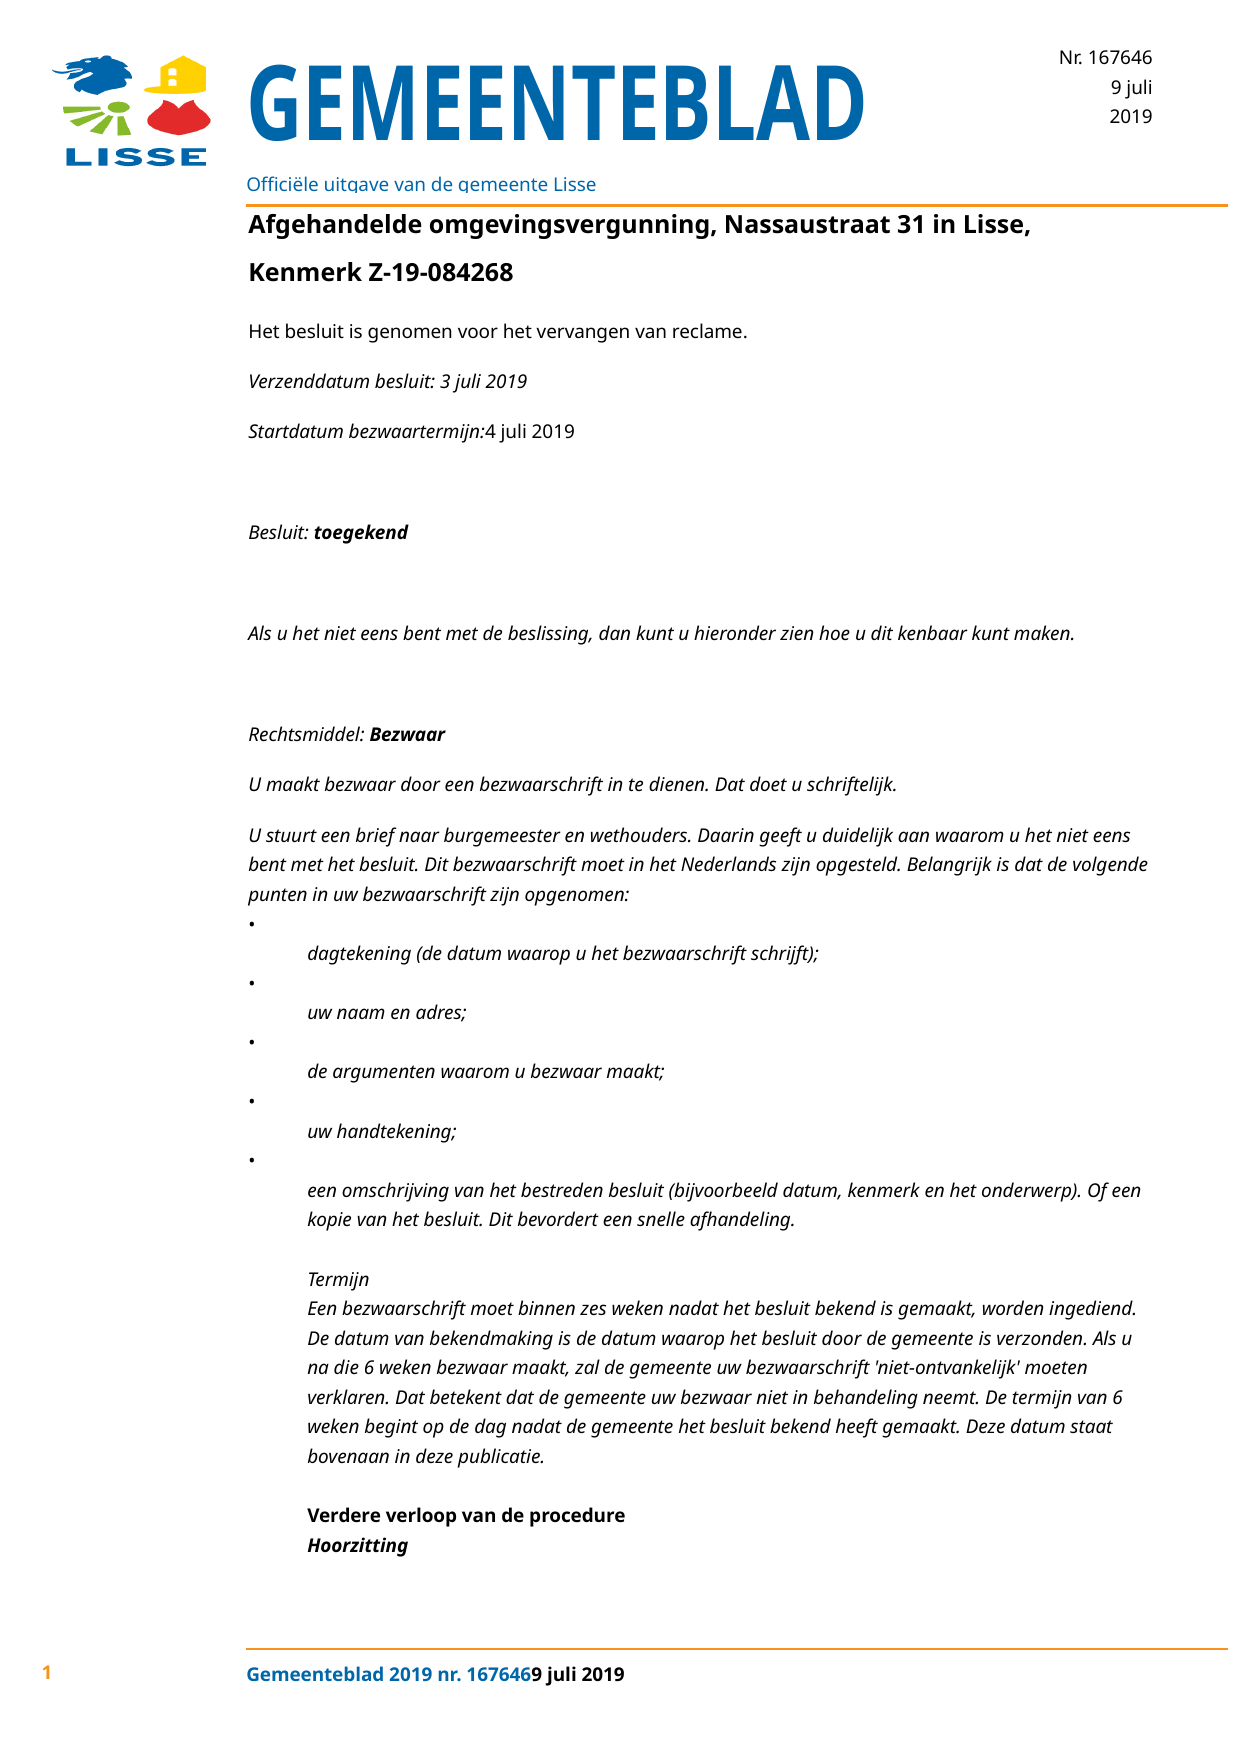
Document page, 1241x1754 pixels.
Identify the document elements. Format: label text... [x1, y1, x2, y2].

list Een bezwaarschrift moet binnen zes weken nadat het besluit bekend is gemaakt, worden ingediend. De datum van bekendmaking is de datum waarop het besluit door de gemeente is verzonden. Als u na die 6 weken bezwaar maakt, zal de gemeente uw bezwaarschrift 'niet-ontvankelijk' moeten verklaren. Dat betekent dat de gemeente uw bezwaar niet in behandeling neemt. De termijn van 6 weken begint op de dag nadat de gemeente het besluit bekend heeft gemaakt. Deze datum staat bovenaan in deze publicatie. [248, 1295, 1152, 1469]
text Afgehandelde omgevingsvergunning, Nassaustraat 31 in Lisse, Kenmerk Z-19-084268 [248, 207, 1152, 288]
text Rechtsmiddel: Bezwaar [248, 721, 1152, 747]
list uw handtekening; [248, 1118, 1152, 1144]
list een omschrijving van het bestreden besluit (bijvoorbeeld datum, kenmerk en het onderwerp). Of een kopie van het besluit. Dit bevordert een snelle afhandeling. [248, 1177, 1152, 1232]
list dagtekening (de datum waarop u het bezwaarschrift schrijft); [248, 940, 1152, 966]
text U maakt bezwaar door een bezwaarschrift in te dienen. Dat doet u schriftelijk. [248, 772, 1152, 797]
text Startdatum bezwaartermijn:4 juli 2019 [248, 419, 1152, 444]
list uw naam en adres; [248, 999, 1152, 1025]
text Verzenddatum besluit: 3 juli 2019 [248, 368, 1152, 394]
list Verdere verloop van de procedure [248, 1502, 1152, 1528]
text U stuurt een brief naar burgemeester en wethouders. Daarin geeft u duidelijk aan waarom u het niet eens bent met het besluit. Dit bezwaarschrift moet in het Nederlands zijn opgesteld. Belangrijk is dat de volgende punten in uw bezwaarschrift zijn opgenomen: [248, 822, 1152, 907]
text Besluit: toegekend [248, 519, 1152, 545]
text Het besluit is genomen voor het vervangen van reclame. [248, 318, 1152, 344]
list Hoorzitting [248, 1532, 1152, 1558]
text Als u het niet eens bent met de beslissing, dan kunt u hieronder zien hoe u dit kenbaar kunt maken. [248, 620, 1152, 646]
list de argumenten waarom u bezwaar maakt; [248, 1059, 1152, 1084]
picture [41, 47, 231, 172]
list Termijn [248, 1266, 1152, 1292]
